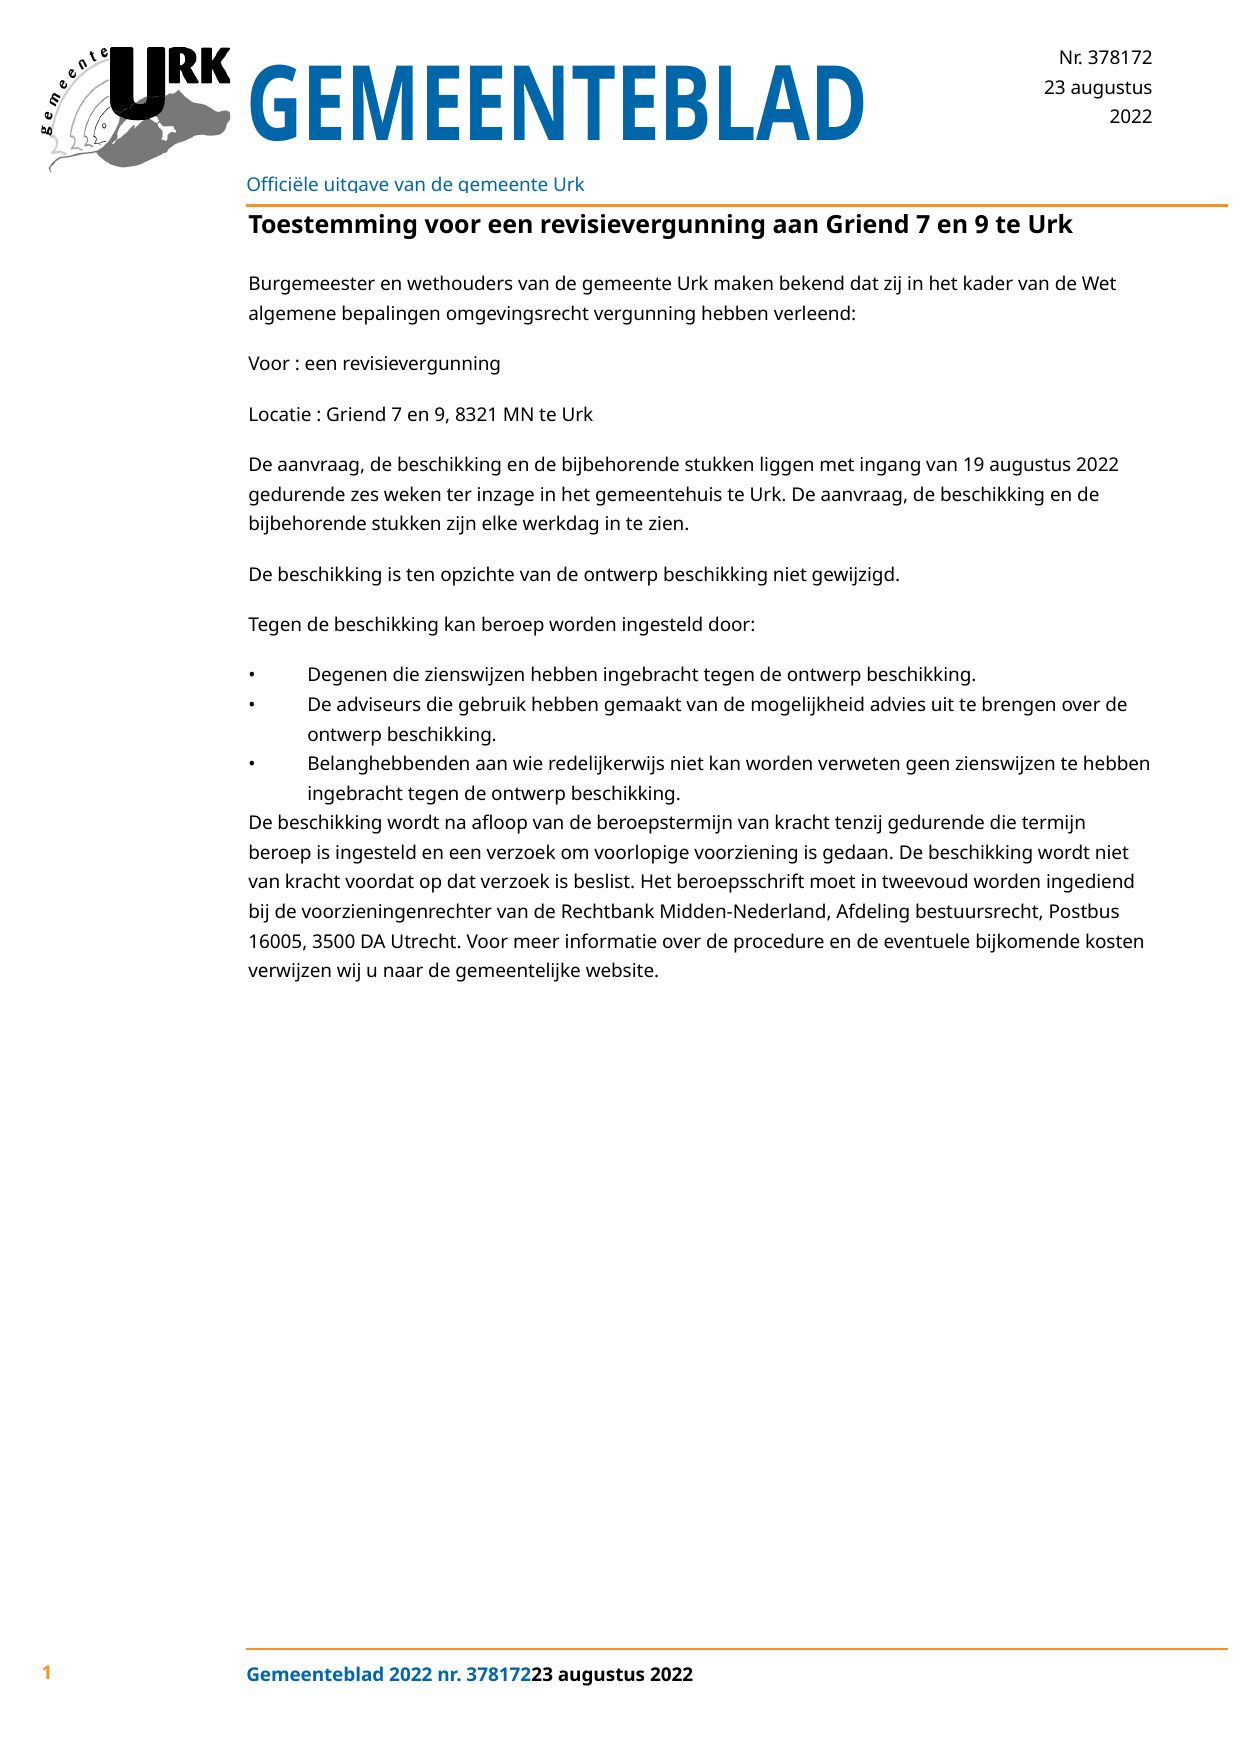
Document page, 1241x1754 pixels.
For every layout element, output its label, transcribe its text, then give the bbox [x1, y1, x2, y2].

list Belanghebbenden aan wie redelijkerwijs niet kan worden verweten geen zienswijzen te hebben ingebracht tegen de ontwerp beschikking. [248, 750, 1152, 806]
text De beschikking is ten opzichte van de ontwerp beschikking niet gewijzigd. [248, 561, 1152, 586]
text De beschikking wordt na afloop van de beroepstermijn van kracht tenzij gedurende die termijn beroep is ingesteld en een verzoek om voorlopige voorziening is gedaan. De beschikking wordt niet van kracht voordat op dat verzoek is beslist. Het beroepsschrift moet in tweevoud worden ingediend bij de voorzieningenrechter van de Rechtbank Midden-Nederland, Afdeling bestuursrecht, Postbus 16005, 3500 DA Utrecht. Voor meer informatie over de procedure en de eventuele bijkomende kosten verwijzen wij u naar de gemeentelijke website. [248, 809, 1152, 983]
text Tegen de beschikking kan beroep worden ingesteld door: [248, 611, 1152, 637]
text De aanvraag, de beschikking en de bijbehorende stukken liggen met ingang van 19 augustus 2022 gedurende zes weken ter inzage in het gemeentehuis te Urk. De aanvraag, de beschikking en de bijbehorende stukken zijn elke werkdag in te zien. [248, 451, 1152, 536]
text Locatie : Griend 7 en 9, 8321 MN te Urk [248, 401, 1152, 426]
picture [41, 47, 231, 172]
list Degenen die zienswijzen hebben ingebracht tegen de ontwerp beschikking. [248, 662, 1152, 687]
list De adviseurs die gebruik hebben gemaakt van de mogelijkheid advies uit te brengen over de ontwerp beschikking. [248, 691, 1152, 746]
text Burgemeester en wethouders van de gemeente Urk maken bekend dat zij in het kader van de Wet algemene bepalingen omgevingsrecht vergunning hebben verleend: [248, 270, 1152, 326]
text Voor : een revisievergunning [248, 350, 1152, 376]
text Toestemming voor een revisievergunning aan Griend 7 en 9 te Urk [248, 207, 1152, 241]
